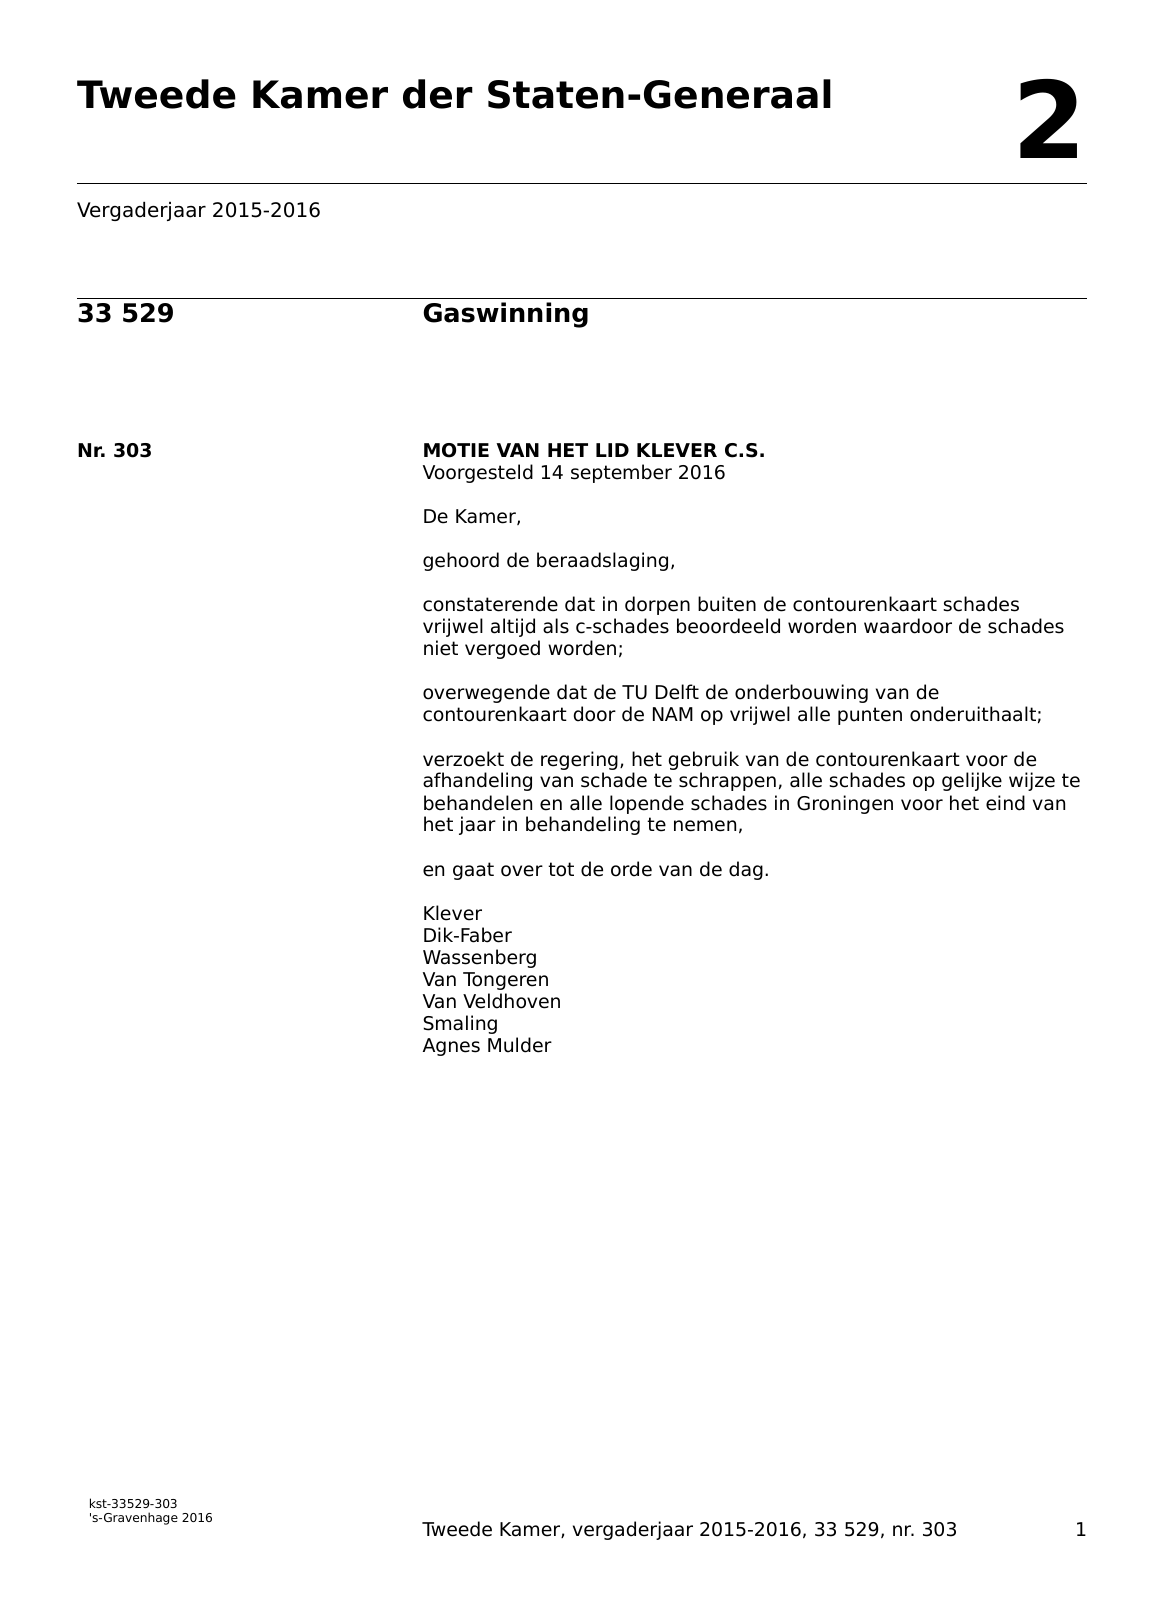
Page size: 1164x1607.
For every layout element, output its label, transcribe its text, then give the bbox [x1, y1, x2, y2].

text Voorgesteld 14 september 2016 [422, 462, 1087, 484]
subtitle 33 529 Gaswinning [77, 299, 1087, 329]
text Klever [422, 903, 1087, 925]
text verzoekt de regering, het gebruik van de contourenkaart voor de afhandeling van schade te schrappen, alle schades op gelijke wijze te behandelen en alle lopende schades in Groningen voor het eind van het jaar in behandeling te nemen, [422, 748, 1087, 836]
text constaterende dat in dorpen buiten de contourenkaart schades vrijwel altijd als c-schades beoordeeld worden waardoor de schades niet vergoed worden; [422, 594, 1087, 660]
text kst-33529-303 [88, 1497, 323, 1511]
text Smaling [422, 1013, 1087, 1034]
table_cell Vergaderjaar 2015-2016 [77, 184, 1087, 298]
text gehoord de beraadslaging, [422, 550, 1087, 572]
text Dik-Faber [422, 925, 1087, 947]
text Wassenberg [422, 947, 1087, 969]
table_header 2 [886, 59, 1087, 183]
table_header Tweede Kamer der Staten-Generaal [77, 59, 886, 183]
text Agnes Mulder [422, 1034, 1087, 1057]
subtitle Nr. 303 MOTIE VAN HET LID KLEVER C.S. [77, 440, 1087, 462]
text 's-Gravenhage 2016 [88, 1511, 323, 1525]
text en gaat over tot de orde van de dag. [422, 858, 1087, 881]
text overwegende dat de TU Delft de onderbouwing van de contourenkaart door de NAM op vrijwel alle punten onderuithaalt; [422, 682, 1087, 726]
text De Kamer, [422, 506, 1087, 528]
text Van Tongeren [422, 969, 1087, 991]
text Van Veldhoven [422, 991, 1087, 1013]
